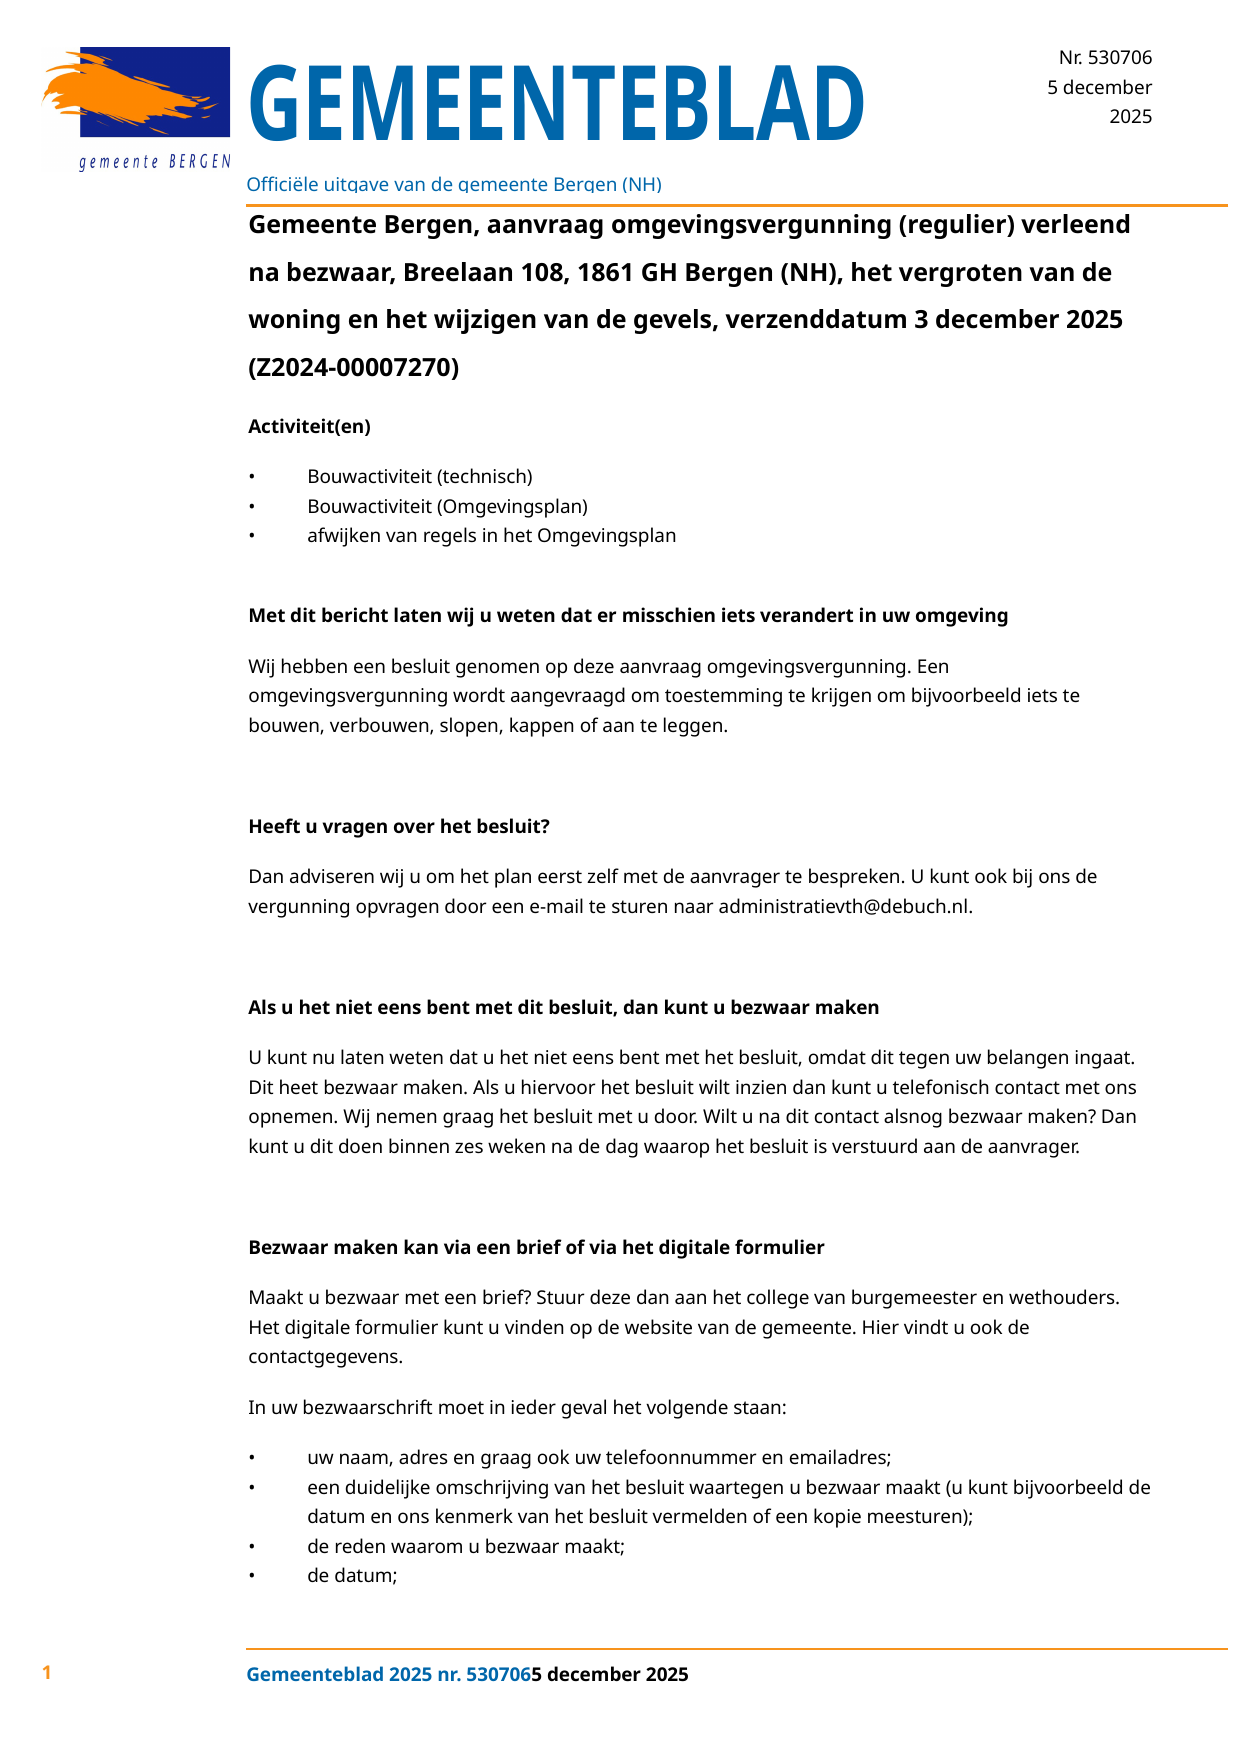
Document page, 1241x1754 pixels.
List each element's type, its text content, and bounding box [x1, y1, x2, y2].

picture [41, 47, 231, 172]
text Dan adviseren wij u om het plan eerst zelf met de aanvrager te bespreken. U kunt ook bij ons de vergunning opvragen door een e-mail te sturen naar administratievth@debuch.nl. [248, 863, 1152, 919]
text Bezwaar maken kan via een brief of via het digitale formulier [248, 1234, 1152, 1260]
text Wij hebben een besluit genomen op deze aanvraag omgevingsvergunning. Een omgevingsvergunning wordt aangevraagd om toestemming te krijgen om bijvoorbeeld iets te bouwen, verbouwen, slopen, kappen of aan te leggen. [248, 653, 1152, 738]
list de datum; [248, 1563, 1152, 1588]
list Bouwactiviteit (Omgevingsplan) [248, 493, 1152, 519]
text In uw bezwaarschrift moet in ieder geval het volgende staan: [248, 1394, 1152, 1420]
text Met dit bericht laten wij u weten dat er misschien iets verandert in uw omgeving [248, 603, 1152, 628]
text Gemeente Bergen, aanvraag omgevingsvergunning (regulier) verleend na bezwaar, Breelaan 108, 1861 GH Bergen (NH), het vergroten van de woning en het wijzigen van de gevels, verzenddatum 3 december 2025 (Z2024-00007270) [248, 207, 1152, 384]
text Als u het niet eens bent met dit besluit, dan kunt u bezwaar maken [248, 994, 1152, 1020]
list de reden waarom u bezwaar maakt; [248, 1533, 1152, 1559]
text Activiteit(en) [248, 413, 1152, 439]
list uw naam, adres en graag ook uw telefoonnummer en emailadres; [248, 1444, 1152, 1470]
list Bouwactiviteit (technisch) [248, 463, 1152, 489]
text U kunt nu laten weten dat u het niet eens bent met het besluit, omdat dit tegen uw belangen ingaat. Dit heet bezwaar maken. Als u hiervoor het besluit wilt inzien dan kunt u telefonisch contact met ons opnemen. Wij nemen graag het besluit met u door. Wilt u na dit contact alsnog bezwaar maken? Dan kunt u dit doen binnen zes weken na de dag waarop het besluit is verstuurd aan de aanvrager. [248, 1044, 1152, 1159]
list afwijken van regels in het Omgevingsplan [248, 523, 1152, 548]
text Heeft u vragen over het besluit? [248, 813, 1152, 839]
list een duidelijke omschrijving van het besluit waartegen u bezwaar maakt (u kunt bijvoorbeeld de datum en ons kenmerk van het besluit vermelden of een kopie meesturen); [248, 1474, 1152, 1529]
text Maakt u bezwaar met een brief? Stuur deze dan aan het college van burgemeester en wethouders. Het digitale formulier kunt u vinden op de website van de gemeente. Hier vindt u ook de contactgegevens. [248, 1284, 1152, 1369]
